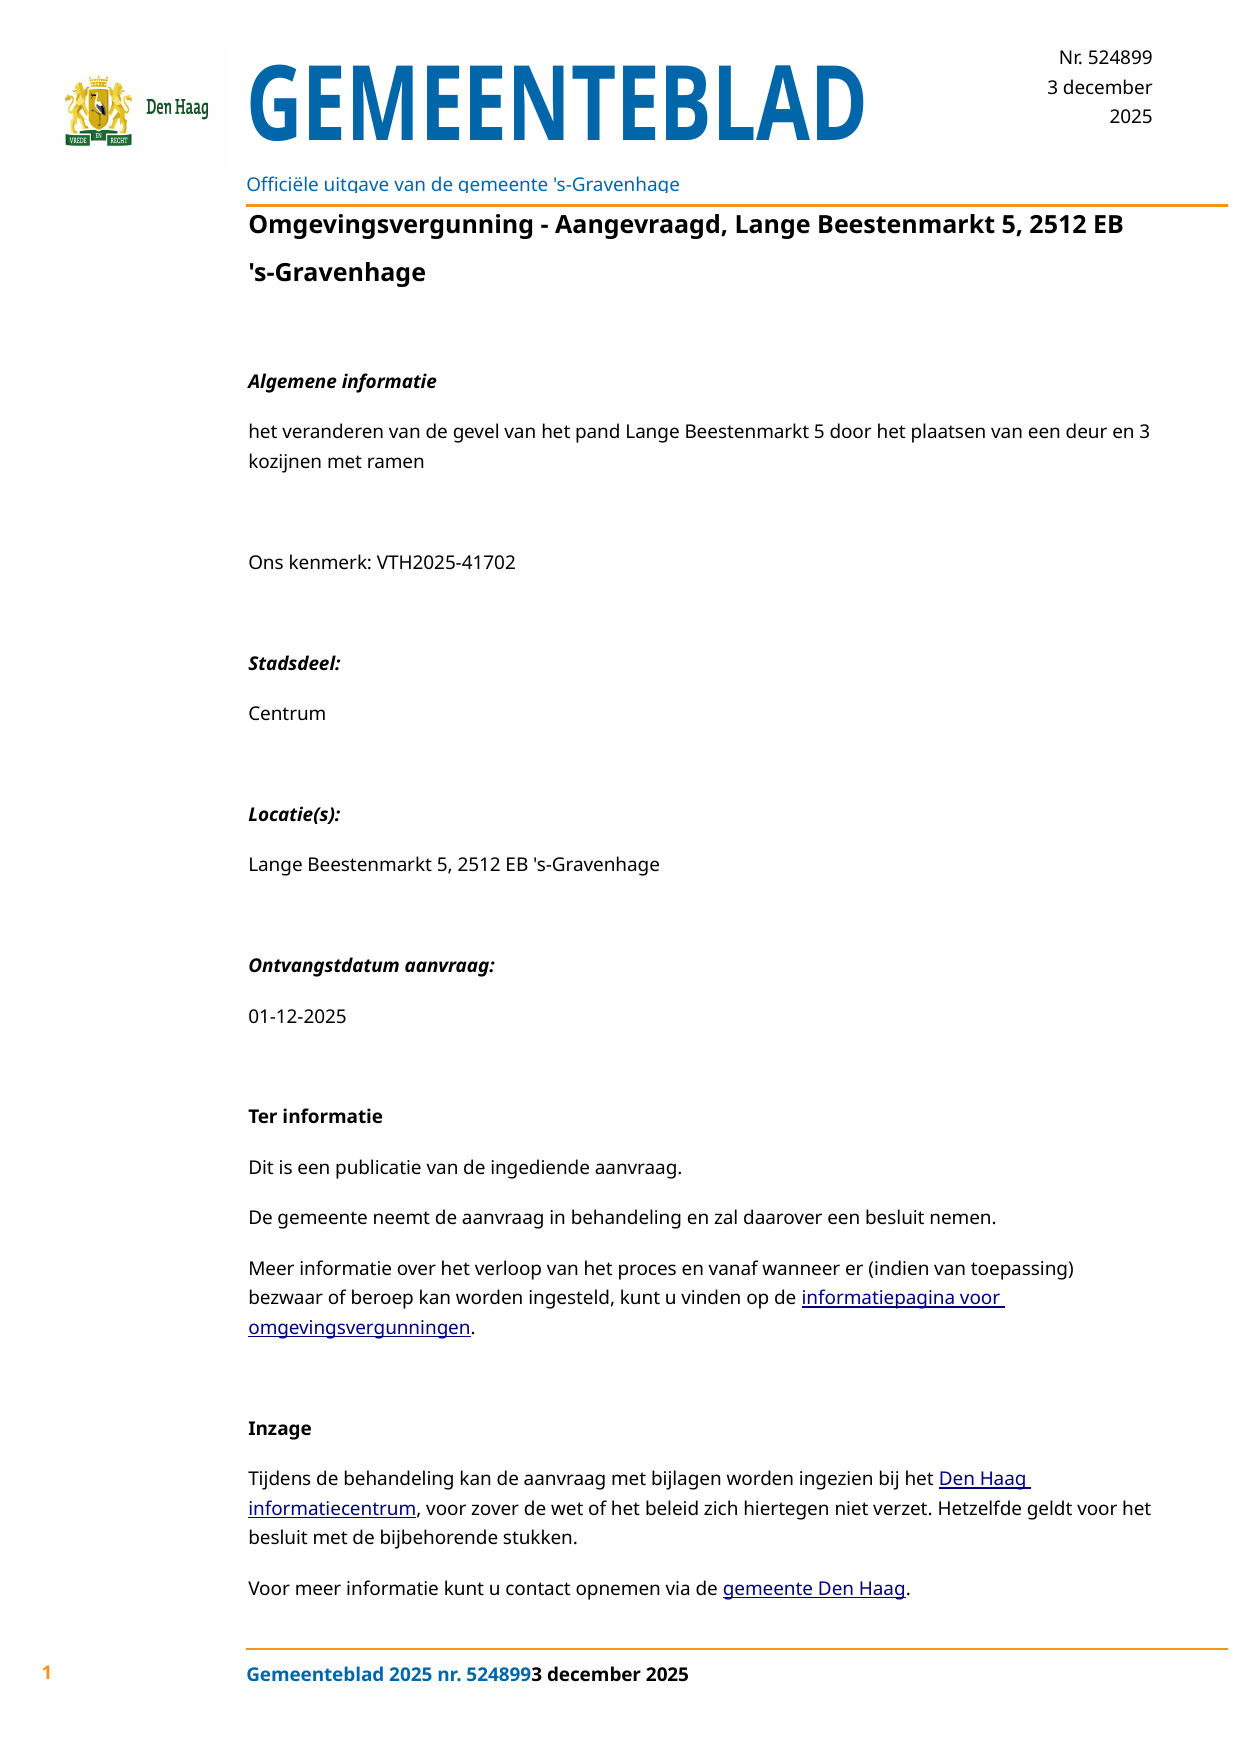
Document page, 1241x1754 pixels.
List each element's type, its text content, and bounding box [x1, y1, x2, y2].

text 01-12-2025 [248, 1003, 1152, 1029]
text Lange Beestenmarkt 5, 2512 EB 's-Gravenhage [248, 852, 1152, 877]
text Meer informatie over het verloop van het proces en vanaf wanneer er (indien van toepassing) bezwaar of beroep kan worden ingesteld, kunt u vinden op de informatiepagina voor omgevingsvergunningen. [248, 1255, 1152, 1340]
text Inzage [248, 1415, 1152, 1441]
text Ontvangstdatum aanvraag: [248, 952, 1152, 978]
text Locatie(s): [248, 801, 1152, 827]
text Omgevingsvergunning - Aangevraagd, Lange Beestenmarkt 5, 2512 EB 's-Gravenhage [248, 207, 1152, 288]
text Stadsdeel: [248, 650, 1152, 676]
text Ons kenmerk: VTH2025-41702 [248, 549, 1152, 575]
text De gemeente neemt de aanvraag in behandeling en zal daarover een besluit nemen. [248, 1204, 1152, 1230]
text Voor meer informatie kunt u contact opnemen via de gemeente Den Haag. [248, 1575, 1152, 1601]
text Dit is een publicatie van de ingediende aanvraag. [248, 1154, 1152, 1180]
text Tijdens de behandeling kan de aanvraag met bijlagen worden ingezien bij het Den Haag informatiecentrum, voor zover de wet of het beleid zich hiertegen niet verzet. Hetzelfde geldt voor het besluit met de bijbehorende stukken. [248, 1465, 1152, 1550]
text Algemene informatie [248, 368, 1152, 394]
text Ter informatie [248, 1104, 1152, 1129]
text het veranderen van de gevel van het pand Lange Beestenmarkt 5 door het plaatsen van een deur en 3 kozijnen met ramen [248, 419, 1152, 474]
text Centrum [248, 700, 1152, 726]
picture [41, 47, 231, 172]
